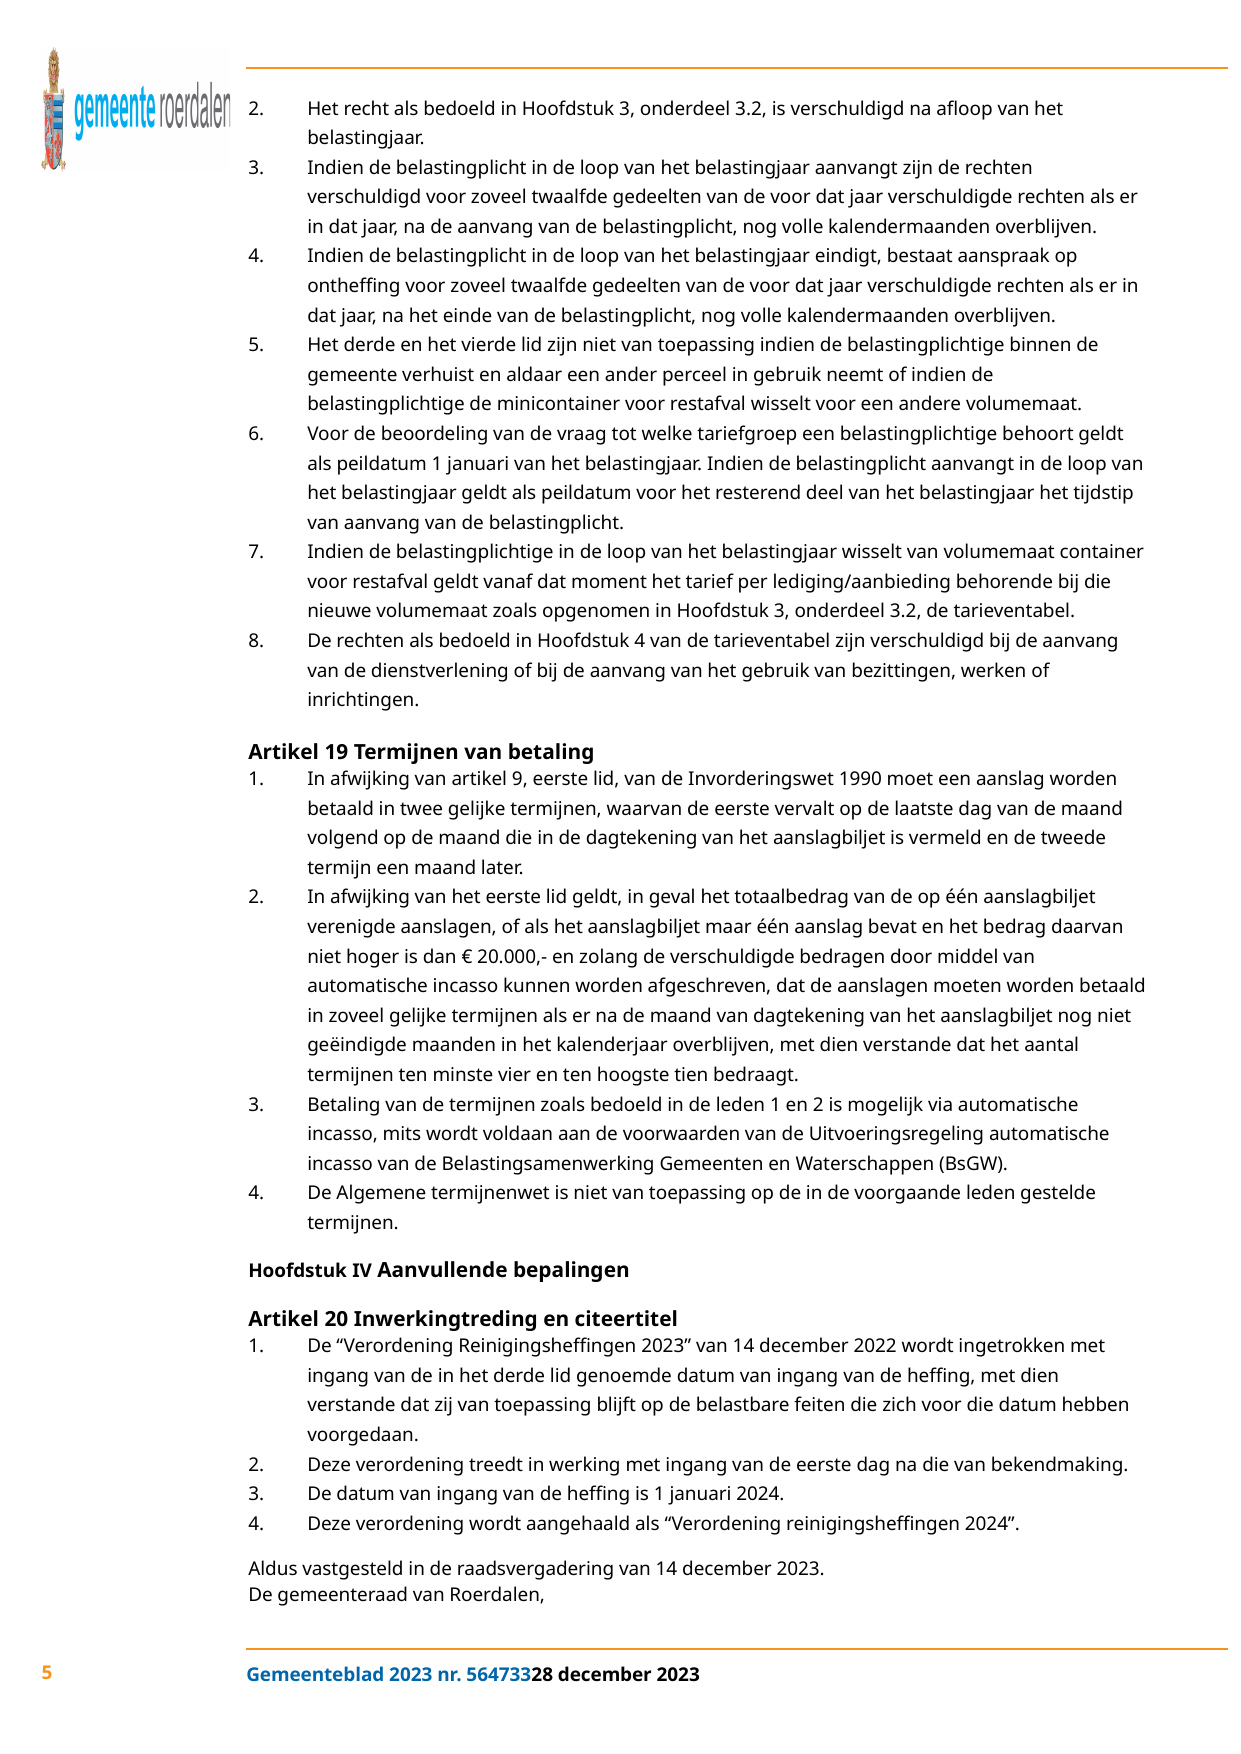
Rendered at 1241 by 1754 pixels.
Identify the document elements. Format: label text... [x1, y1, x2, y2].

text Hoofdstuk IV Aanvullende bepalingen [248, 1255, 1152, 1283]
text De gemeenteraad van Roerdalen, [248, 1581, 1152, 1607]
list De Algemene termijnenwet is niet van toepassing op de in de voorgaande leden gestelde termijnen. [248, 1179, 1152, 1235]
list De “Verordening Reinigingsheffingen 2023” van 14 december 2022 wordt ingetrokken met ingang van de in het derde lid genoemde datum van ingang van de heffing, met dien verstande dat zij van toepassing blijft op de belastbare feiten die zich voor die datum hebben voorgedaan. [248, 1332, 1152, 1447]
list Voor de beoordeling van de vraag tot welke tariefgroep een belastingplichtige behoort geldt als peildatum 1 januari van het belastingjaar. Indien de belastingplicht aanvangt in de loop van het belastingjaar geldt als peildatum voor het resterend deel van het belastingjaar het tijdstip van aanvang van de belastingplicht. [248, 420, 1152, 535]
list In afwijking van het eerste lid geldt, in geval het totaalbedrag van de op één aanslagbiljet verenigde aanslagen, of als het aanslagbiljet maar één aanslag bevat en het bedrag daarvan niet hoger is dan € 20.000,- en zolang de verschuldigde bedragen door middel van automatische incasso kunnen worden afgeschreven, dat de aanslagen moeten worden betaald in zoveel gelijke termijnen als er na de maand van dagtekening van het aanslagbiljet nog niet geëindigde maanden in het kalenderjaar overblijven, met dien verstande dat het aantal termijnen ten minste vier en ten hoogste tien bedraagt. [248, 884, 1152, 1087]
list Het derde en het vierde lid zijn niet van toepassing indien de belastingplichtige binnen de gemeente verhuist en aldaar een ander perceel in gebruik neemt of indien de belastingplichtige de minicontainer voor restafval wisselt voor een andere volumemaat. [248, 331, 1152, 416]
list Het recht als bedoeld in Hoofdstuk 3, onderdeel 3.2, is verschuldigd na afloop van het belastingjaar. [248, 95, 1152, 150]
list Deze verordening treedt in werking met ingang van de eerste dag na die van bekendmaking. [248, 1451, 1152, 1476]
text Artikel 20 Inwerkingtreding en citeertitel [248, 1304, 1152, 1332]
list Deze verordening wordt aangehaald als “Verordening reinigingsheffingen 2024”. [248, 1510, 1152, 1536]
picture [41, 47, 231, 172]
list Indien de belastingplicht in de loop van het belastingjaar aanvangt zijn de rechten verschuldigd voor zoveel twaalfde gedeelten van de voor dat jaar verschuldigde rechten als er in dat jaar, na de aanvang van de belastingplicht, nog volle kalendermaanden overblijven. [248, 154, 1152, 239]
list De datum van ingang van de heffing is 1 januari 2024. [248, 1480, 1152, 1506]
list In afwijking van artikel 9, eerste lid, van de Invorderingswet 1990 moet een aanslag worden betaald in twee gelijke termijnen, waarvan de eerste vervalt op de laatste dag van de maand volgend op de maand die in de dagtekening van het aanslagbiljet is vermeld en de tweede termijn een maand later. [248, 765, 1152, 880]
text Aldus vastgesteld in de raadsvergadering van 14 december 2023. [248, 1556, 1152, 1581]
list Indien de belastingplichtige in de loop van het belastingjaar wisselt van volumemaat container voor restafval geldt vanaf dat moment het tarief per lediging/aanbieding behorende bij die nieuwe volumemaat zoals opgenomen in Hoofdstuk 3, onderdeel 3.2, de tarieventabel. [248, 538, 1152, 623]
list Indien de belastingplicht in de loop van het belastingjaar eindigt, bestaat aanspraak op ontheffing voor zoveel twaalfde gedeelten van de voor dat jaar verschuldigde rechten als er in dat jaar, na het einde van de belastingplicht, nog volle kalendermaanden overblijven. [248, 243, 1152, 328]
list De rechten als bedoeld in Hoofdstuk 4 van de tarieventabel zijn verschuldigd bij de aanvang van de dienstverlening of bij de aanvang van het gebruik van bezittingen, werken of inrichtingen. [248, 627, 1152, 712]
list Betaling van de termijnen zoals bedoeld in de leden 1 en 2 is mogelijk via automatische incasso, mits wordt voldaan aan de voorwaarden van de Uitvoeringsregeling automatische incasso van de Belastingsamenwerking Gemeenten en Waterschappen (BsGW). [248, 1091, 1152, 1176]
text Artikel 19 Termijnen van betaling [248, 737, 1152, 765]
